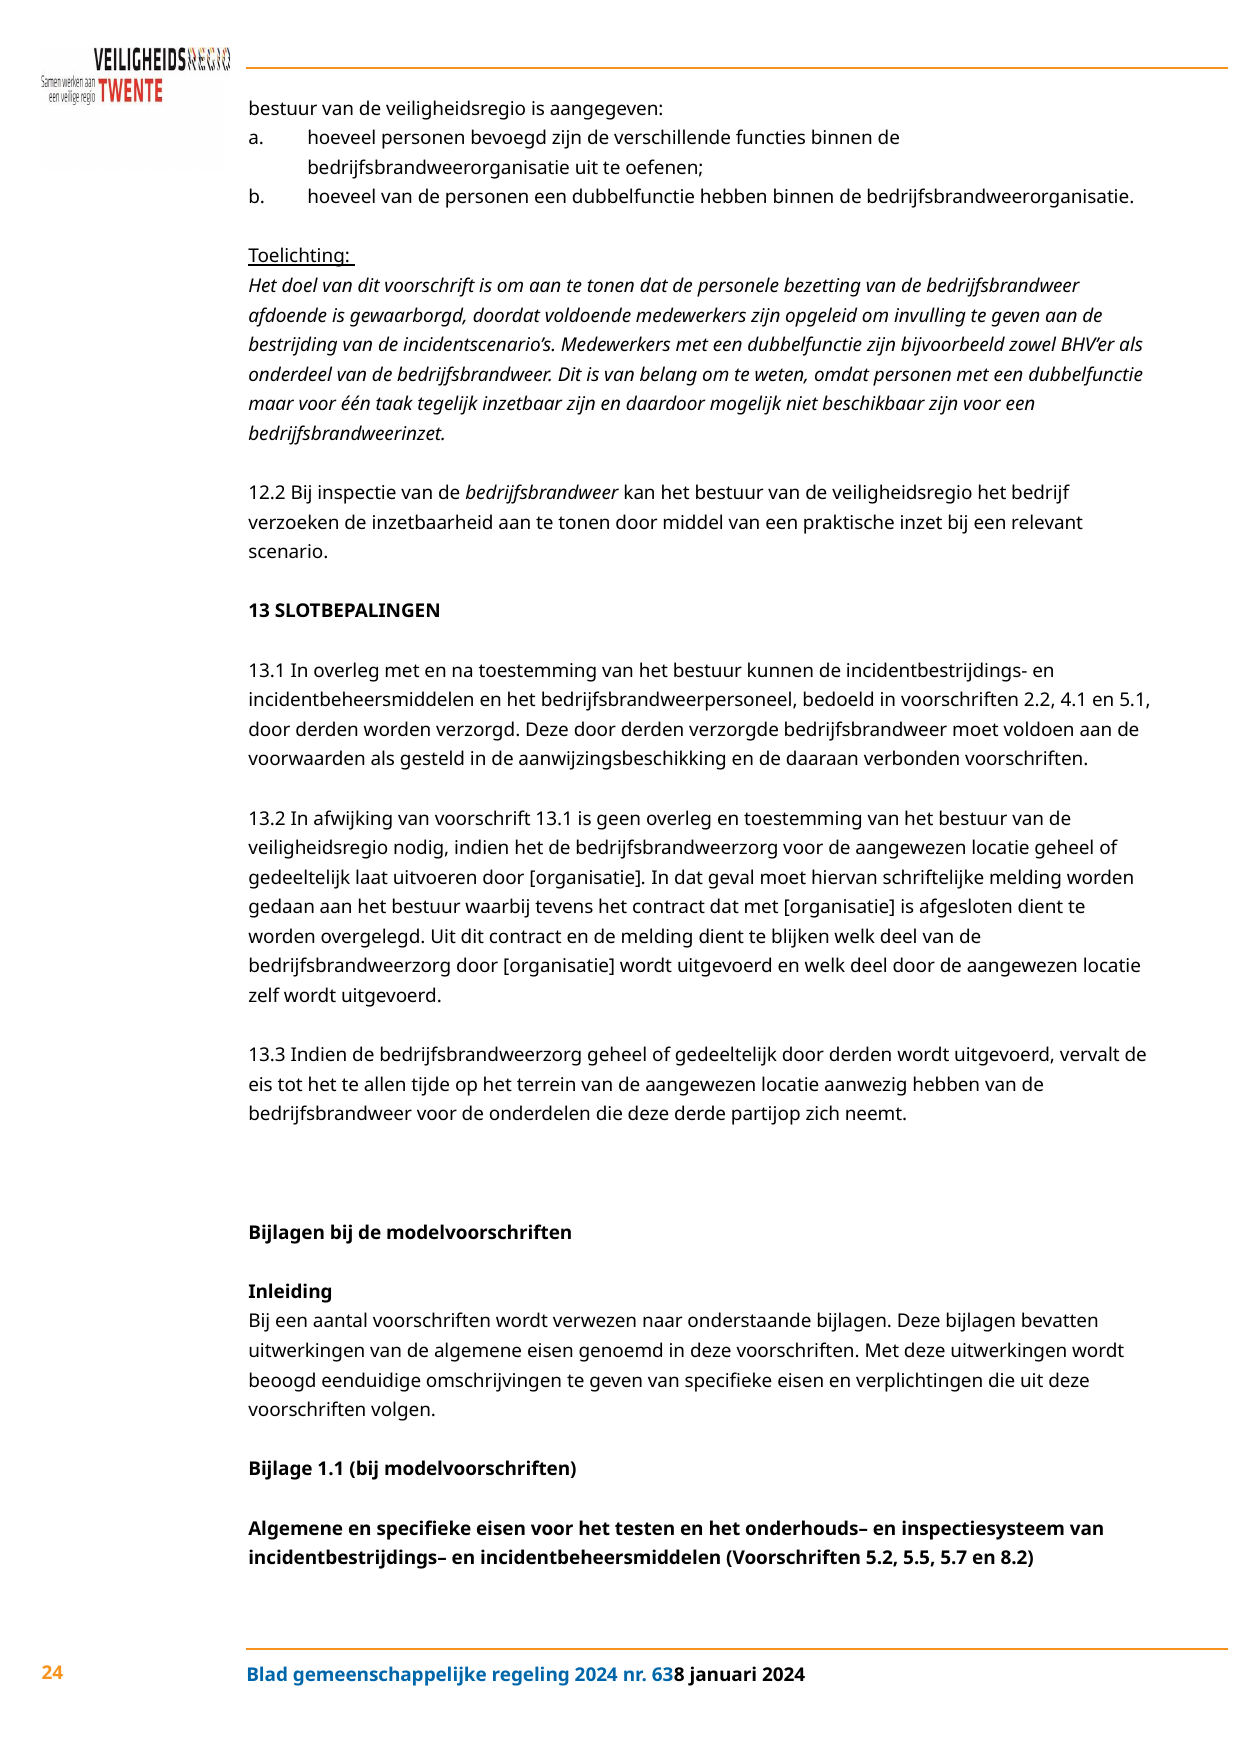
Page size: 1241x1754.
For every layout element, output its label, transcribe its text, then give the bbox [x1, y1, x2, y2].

text bestuur van de veiligheidsregio is aangegeven: [248, 95, 1152, 121]
text 13.2 In afwijking van voorschrift 13.1 is geen overleg en toestemming van het bestuur van de veiligheidsregio nodig, indien het de bedrijfsbrandweerzorg voor de aangewezen locatie geheel of gedeeltelijk laat uitvoeren door [organisatie]. In dat geval moet hiervan schriftelijke melding worden gedaan aan het bestuur waarbij tevens het contract dat met [organisatie] is afgesloten dient te worden overgelegd. Uit dit contract en de melding dient te blijken welk deel van de bedrijfsbrandweerzorg door [organisatie] wordt uitgevoerd en welk deel door de aangewezen locatie zelf wordt uitgevoerd. [248, 805, 1152, 1008]
text Toelichting: [248, 243, 1152, 268]
text 13.1 In overleg met en na toestemming van het bestuur kunnen de incidentbestrijdings- en incidentbeheersmiddelen en het bedrijfsbrandweerpersoneel, bedoeld in voorschriften 2.2, 4.1 en 5.1, door derden worden verzorgd. Deze door derden verzorgde bedrijfsbrandweer moet voldoen aan de voorwaarden als gesteld in de aanwijzingsbeschikking en de daaraan verbonden voorschriften. [248, 657, 1152, 771]
text Bij een aantal voorschriften wordt verwezen naar onderstaande bijlagen. Deze bijlagen bevatten uitwerkingen van de algemene eisen genoemd in deze voorschriften. Met deze uitwerkingen wordt beoogd eenduidige omschrijvingen te geven van specifieke eisen en verplichtingen die uit deze voorschriften volgen. [248, 1308, 1152, 1422]
text 12.2 Bij inspectie van de bedrijfsbrandweer kan het bestuur van de veiligheidsregio het bedrijf verzoeken de inzetbaarheid aan te tonen door middel van een praktische inzet bij een relevant scenario. [248, 479, 1152, 564]
list hoeveel van de personen een dubbelfunctie hebben binnen de bedrijfsbrandweerorganisatie. [248, 183, 1152, 209]
picture [41, 47, 231, 172]
text Inleiding [248, 1278, 1152, 1304]
text Bijlage 1.1 (bij modelvoorschriften) [248, 1456, 1152, 1481]
list hoeveel personen bevoegd zijn de verschillende functies binnen de bedrijfsbrandweerorganisatie uit te oefenen; [248, 124, 1152, 180]
text 13 SLOTBEPALINGEN [248, 598, 1152, 623]
text Bijlagen bij de modelvoorschriften [248, 1219, 1152, 1245]
text 13.3 Indien de bedrijfsbrandweerzorg geheel of gedeeltelijk door derden wordt uitgevoerd, vervalt de eis tot het te allen tijde op het terrein van de aangewezen locatie aanwezig hebben van de bedrijfsbrandweer voor de onderdelen die deze derde partijop zich neemt. [248, 1041, 1152, 1126]
text Het doel van dit voorschrift is om aan te tonen dat de personele bezetting van de bedrijfsbrandweer afdoende is gewaarborgd, doordat voldoende medewerkers zijn opgeleid om invulling te geven aan de bestrijding van de incidentscenario’s. Medewerkers met een dubbelfunctie zijn bijvoorbeeld zowel BHV’er als onderdeel van de bedrijfsbrandweer. Dit is van belang om te weten, omdat personen met een dubbelfunctie maar voor één taak tegelijk inzetbaar zijn en daardoor mogelijk niet beschikbaar zijn voor een bedrijfsbrandweerinzet. [248, 272, 1152, 446]
text Algemene en specifieke eisen voor het testen en het onderhouds– en inspectiesysteem van incidentbestrijdings– en incidentbeheersmiddelen (Voorschriften 5.2, 5.5, 5.7 en 8.2) [248, 1515, 1152, 1570]
